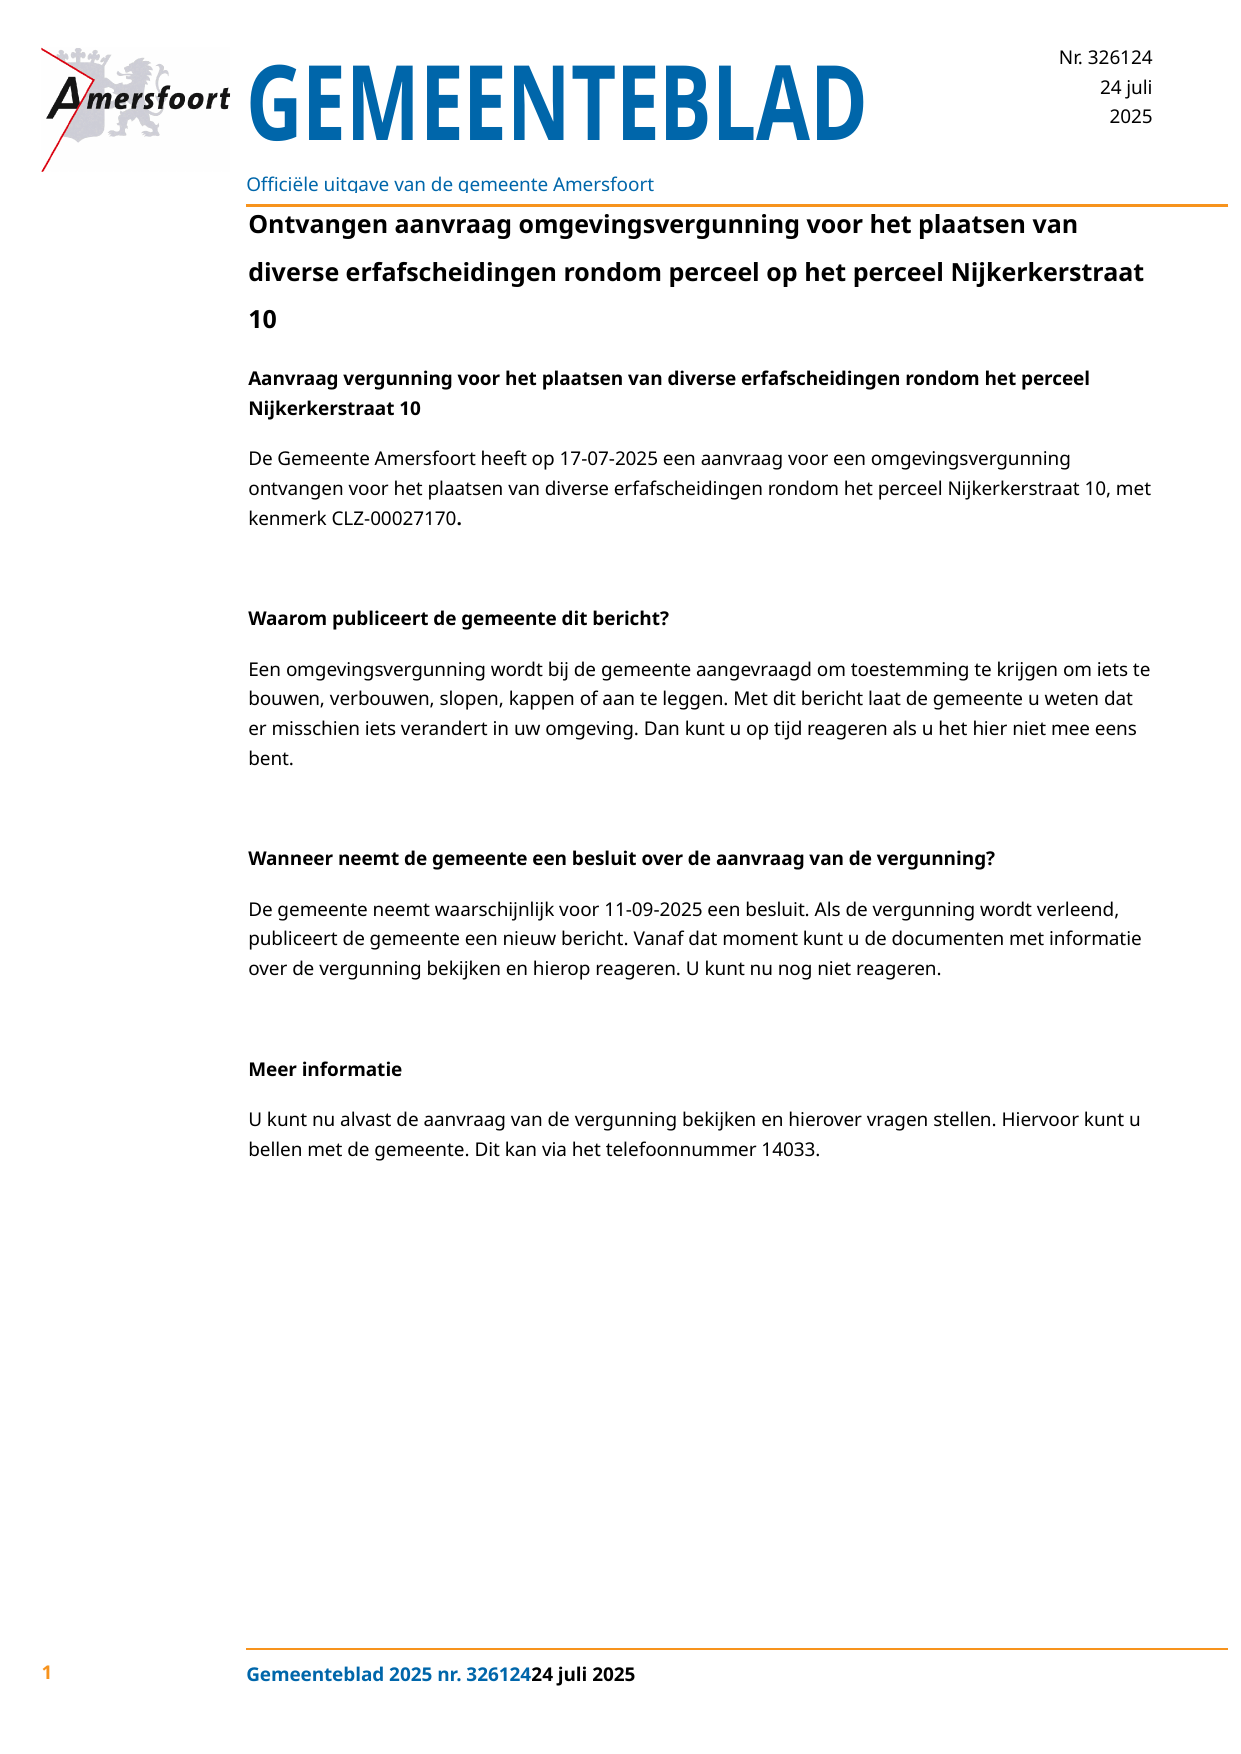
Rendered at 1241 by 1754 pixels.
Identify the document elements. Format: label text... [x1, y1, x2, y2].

text Aanvraag vergunning voor het plaatsen van diverse erfafscheidingen rondom het perceel Nijkerkerstraat 10 [248, 366, 1152, 421]
text Wanneer neemt de gemeente een besluit over de aanvraag van de vergunning? [248, 846, 1152, 871]
text Meer informatie [248, 1056, 1152, 1082]
text Waarom publiceert de gemeente dit bericht? [248, 606, 1152, 631]
text De gemeente neemt waarschijnlijk voor 11-09-2025 een besluit. Als de vergunning wordt verleend, publiceert de gemeente een nieuw bericht. Vanaf dat moment kunt u de documenten met informatie over de vergunning bekijken en hierop reageren. U kunt nu nog niet reageren. [248, 896, 1152, 981]
text U kunt nu alvast de aanvraag van de vergunning bekijken en hierover vragen stellen. Hiervoor kunt u bellen met de gemeente. Dit kan via het telefoonnummer 14033. [248, 1106, 1152, 1162]
text Een omgevingsvergunning wordt bij de gemeente aangevraagd om toestemming te krijgen om iets te bouwen, verbouwen, slopen, kappen of aan te leggen. Met dit bericht laat de gemeente u weten dat er misschien iets verandert in uw omgeving. Dan kunt u op tijd reageren als u het hier niet mee eens bent. [248, 656, 1152, 770]
text De Gemeente Amersfoort heeft op 17-07-2025 een aanvraag voor een omgevingsvergunning ontvangen voor het plaatsen van diverse erfafscheidingen rondom het perceel Nijkerkerstraat 10, met kenmerk CLZ-00027170. [248, 446, 1152, 530]
text Ontvangen aanvraag omgevingsvergunning voor het plaatsen van diverse erfafscheidingen rondom perceel op het perceel Nijkerkerstraat 10 [248, 207, 1152, 336]
picture [41, 47, 231, 172]
